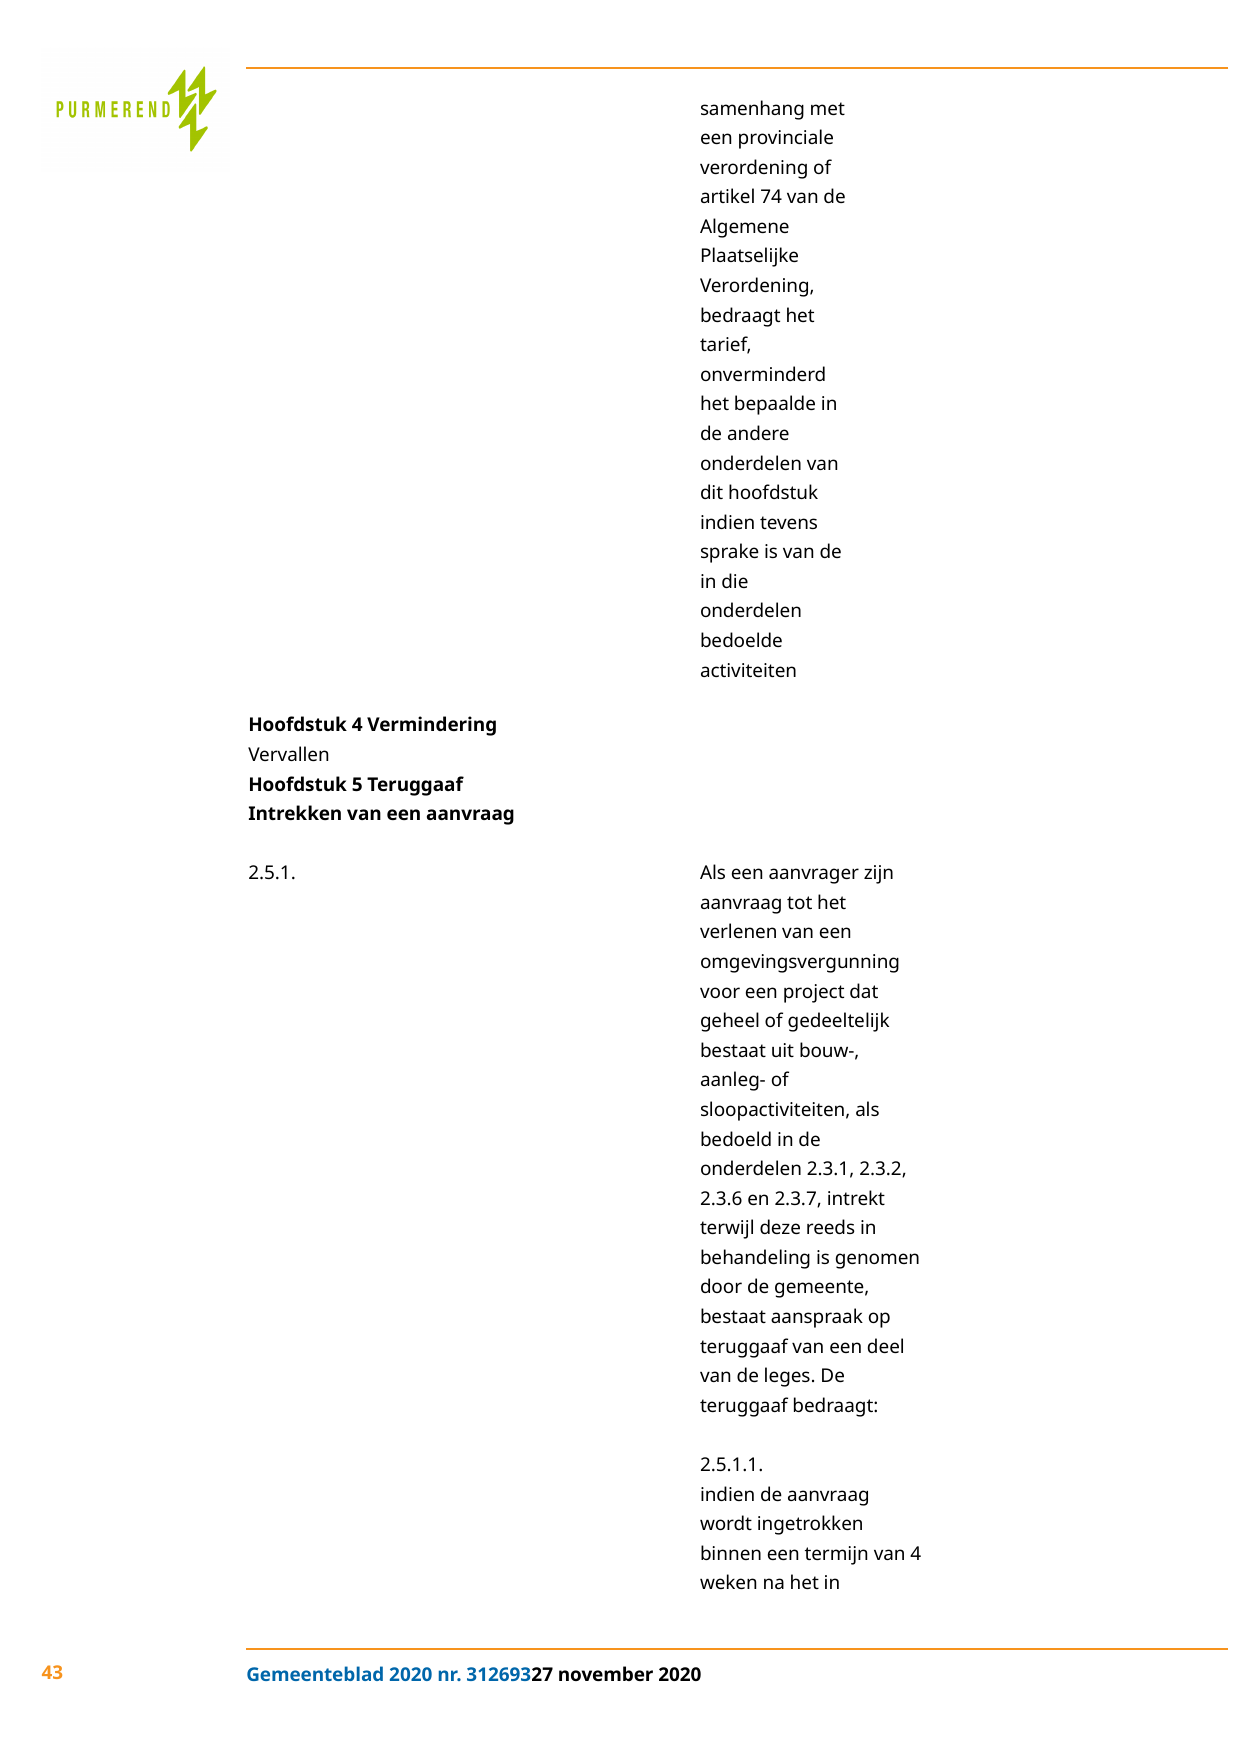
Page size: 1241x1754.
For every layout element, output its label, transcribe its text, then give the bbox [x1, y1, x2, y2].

text Vervallen [248, 741, 1152, 767]
table_cell [399, 95, 700, 683]
table_header Als een aanvrager zijn aanvraag tot het verlenen van een omgevingsvergunning voor een project dat geheel of gedeeltelijk bestaat uit bouw-, aanleg- of sloopactiviteiten, als bedoeld in de onderdelen 2.3.1, 2.3.2, 2.3.6 en 2.3.7, intrekt terwijl deze reeds in behandeling is genomen door de gemeente, bestaat aanspraak op teruggaaf van een deel van de leges. De teruggaaf bedraagt: 2.5.1.1. indien de aanvraag wordt ingetrokken binnen een termijn van 4 weken na het in [700, 860, 926, 1595]
table_cell [248, 95, 398, 683]
table_cell [850, 95, 1152, 683]
table_cell [1001, 683, 1152, 708]
text Intrekken van een aanvraag [248, 800, 1152, 826]
table_cell [399, 683, 549, 708]
table_header [474, 860, 700, 1595]
picture [41, 47, 231, 172]
table_cell [549, 683, 700, 708]
text Hoofdstuk 5 Teruggaaf [248, 771, 1152, 796]
table_cell [700, 683, 850, 708]
table_cell [248, 683, 398, 708]
table_cell [850, 683, 1001, 708]
table_cell samenhang met een provinciale verordening of artikel 74 van de Algemene Plaatselijke Verordening, bedraagt het tarief, onverminderd het bepaalde in de andere onderdelen van dit hoofdstuk indien tevens sprake is van de in die onderdelen bedoelde activiteiten [700, 95, 850, 683]
table_header [926, 860, 1152, 1595]
text Hoofdstuk 4 Vermindering [248, 712, 1152, 737]
table_header 2.5.1. [248, 860, 474, 1595]
